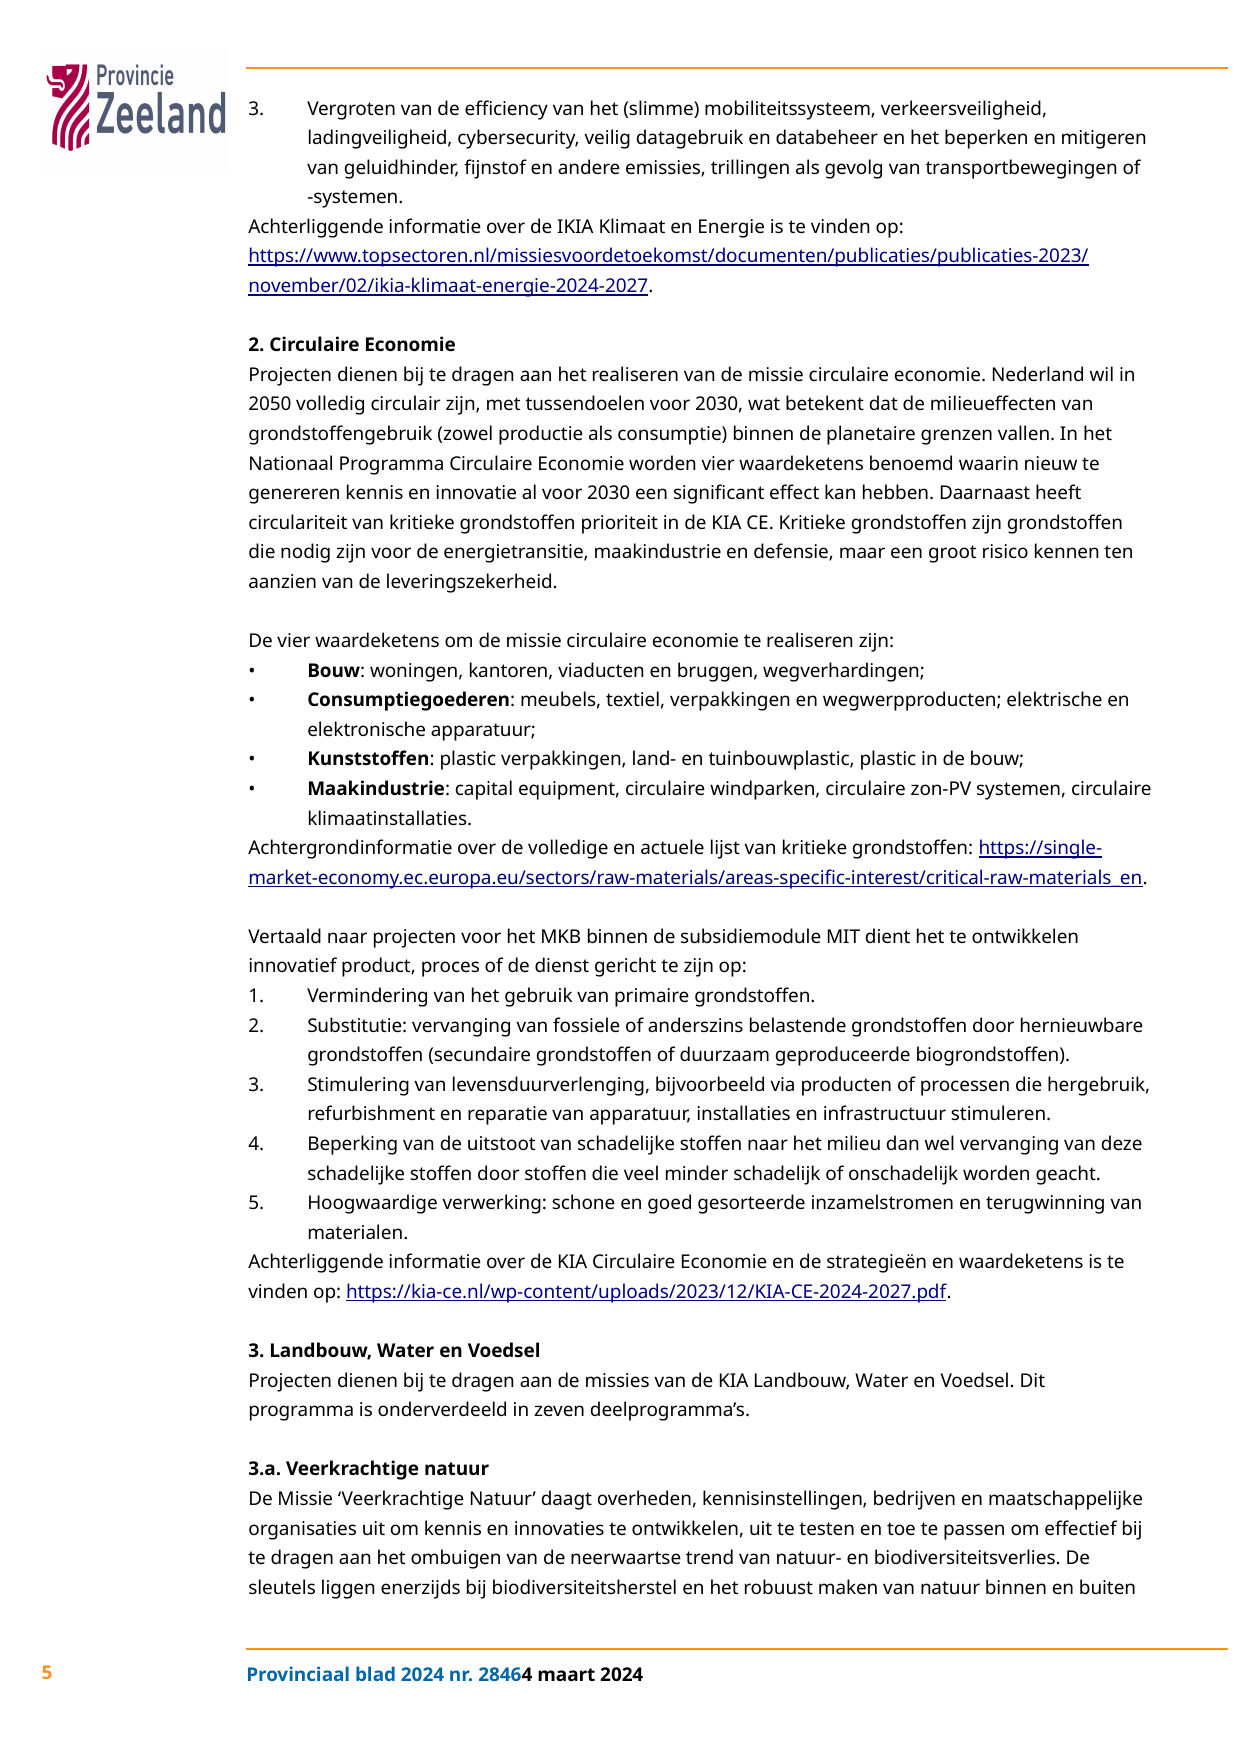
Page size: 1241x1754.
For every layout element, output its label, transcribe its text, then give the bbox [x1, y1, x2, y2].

list Stimulering van levensduurverlenging, bijvoorbeeld via producten of processen die hergebruik, refurbishment en reparatie van apparatuur, installaties en infrastructuur stimuleren. [248, 1071, 1152, 1126]
text 3. Landbouw, Water en Voedsel [248, 1337, 1152, 1363]
text Achtergrondinformatie over de volledige en actuele lijst van kritieke grondstoffen: https://single-market-economy.ec.europa.eu/sectors/raw-materials/areas-specific-interest/critical-raw-materials_en. [248, 834, 1152, 890]
text Achterliggende informatie over de IKIA Klimaat en Energie is te vinden op: https://www.topsectoren.nl/missiesvoordetoekomst/documenten/publicaties/publicaties-2023/november/02/ikia-klimaat-energie-2024-2027. [248, 213, 1152, 298]
list Substitutie: vervanging van fossiele of anderszins belastende grondstoffen door hernieuwbare grondstoffen (secundaire grondstoffen of duurzaam geproduceerde biogrondstoffen). [248, 1012, 1152, 1067]
text 2. Circulaire Economie [248, 331, 1152, 357]
list Beperking van de uitstoot van schadelijke stoffen naar het milieu dan wel vervanging van deze schadelijke stoffen door stoffen die veel minder schadelijk of onschadelijk worden geacht. [248, 1130, 1152, 1186]
text Vertaald naar projecten voor het MKB binnen de subsidiemodule MIT dient het te ontwikkelen innovatief product, proces of de dienst gericht te zijn op: [248, 923, 1152, 978]
text Projecten dienen bij te dragen aan het realiseren van de missie circulaire economie. Nederland wil in 2050 volledig circulair zijn, met tussendoelen voor 2030, wat betekent dat de milieueffecten van grondstoffengebruik (zowel productie als consumptie) binnen de planetaire grenzen vallen. In het Nationaal Programma Circulaire Economie worden vier waardeketens benoemd waarin nieuw te genereren kennis en innovatie al voor 2030 een significant effect kan hebben. Daarnaast heeft circulariteit van kritieke grondstoffen prioriteit in de KIA CE. Kritieke grondstoffen zijn grondstoffen die nodig zijn voor de energietransitie, maakindustrie en defensie, maar een groot risico kennen ten aanzien van de leveringszekerheid. [248, 361, 1152, 594]
text Achterliggende informatie over de KIA Circulaire Economie en de strategieën en waardeketens is te vinden op: https://kia-ce.nl/wp-content/uploads/2023/12/KIA-CE-2024-2027.pdf. [248, 1248, 1152, 1304]
list Bouw: woningen, kantoren, viaducten en bruggen, wegverhardingen; [248, 657, 1152, 683]
text 3.a. Veerkrachtige natuur [248, 1456, 1152, 1481]
list Kunststoffen: plastic verpakkingen, land- en tuinbouwplastic, plastic in de bouw; [248, 746, 1152, 771]
list Maakindustrie: capital equipment, circulaire windparken, circulaire zon-PV systemen, circulaire klimaatinstallaties. [248, 775, 1152, 831]
list Vermindering van het gebruik van primaire grondstoffen. [248, 982, 1152, 1008]
text De Missie ‘Veerkrachtige Natuur’ daagt overheden, kennisinstellingen, bedrijven en maatschappelijke organisaties uit om kennis en innovaties te ontwikkelen, uit te testen en toe te passen om effectief bij te dragen aan het ombuigen van de neerwaartse trend van natuur- en biodiversiteitsverlies. De sleutels liggen enerzijds bij biodiversiteitsherstel en het robuust maken van natuur binnen en buiten [248, 1485, 1152, 1600]
list Hoogwaardige verwerking: schone en goed gesorteerde inzamelstromen en terugwinning van materialen. [248, 1189, 1152, 1245]
picture [41, 47, 231, 172]
list Consumptiegoederen: meubels, textiel, verpakkingen en wegwerpproducten; elektrische en elektronische apparatuur; [248, 686, 1152, 742]
list Vergroten van de efficiency van het (slimme) mobiliteitssysteem, verkeersveiligheid, ladingveiligheid, cybersecurity, veilig datagebruik en databeheer en het beperken en mitigeren van geluidhinder, fijnstof en andere emissies, trillingen als gevolg van transportbewegingen of -systemen. [248, 95, 1152, 209]
text De vier waardeketens om de missie circulaire economie te realiseren zijn: [248, 627, 1152, 653]
text Projecten dienen bij te dragen aan de missies van de KIA Landbouw, Water en Voedsel. Dit programma is onderverdeeld in zeven deelprogramma’s. [248, 1367, 1152, 1422]
